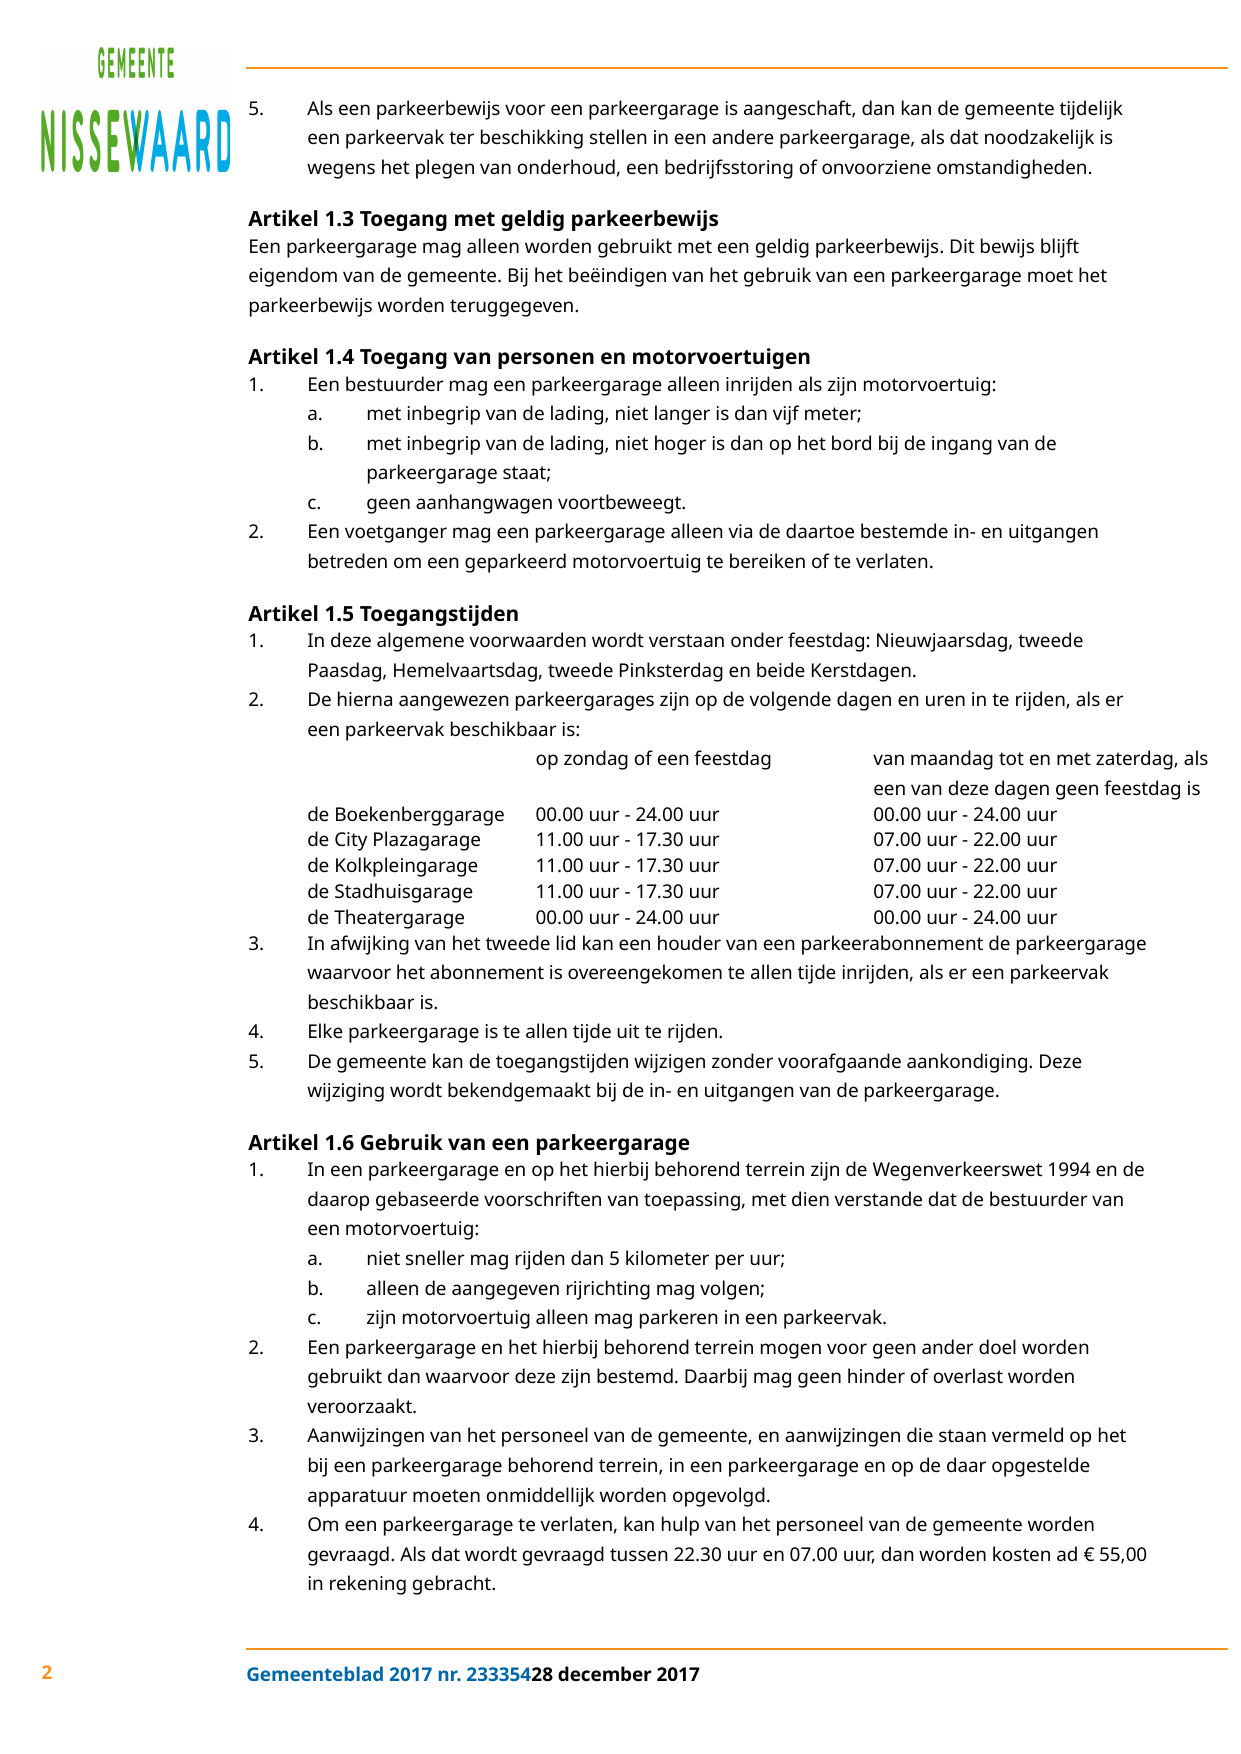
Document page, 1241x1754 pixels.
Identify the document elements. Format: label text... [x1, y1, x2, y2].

table_cell de Stadhuisgarage [307, 878, 535, 904]
list In een parkeergarage en op het hierbij behorend terrein zijn de Wegenverkeerswet 1994 en de daarop gebaseerde voorschriften van toepassing, met dien verstande dat de bestuurder van een motorvoertuig: [248, 1156, 1152, 1241]
list Elke parkeergarage is te allen tijde uit te rijden. [248, 1018, 1152, 1044]
table_cell 07.00 uur - 22.00 uur [873, 878, 1211, 904]
table_cell 11.00 uur - 17.30 uur [535, 878, 873, 904]
list In afwijking van het tweede lid kan een houder van een parkeerabonnement de parkeergarage waarvoor het abonnement is overeengekomen te allen tijde inrijden, als er een parkeervak beschikbaar is. [248, 930, 1152, 1014]
list Om een parkeergarage te verlaten, kan hulp van het personeel van de gemeente worden gevraagd. Als dat wordt gevraagd tussen 22.30 uur en 07.00 uur, dan worden kosten ad € 55,00 in rekening gebracht. [248, 1511, 1152, 1596]
list zijn motorvoertuig alleen mag parkeren in een parkeervak. [307, 1304, 1152, 1330]
picture [154, 157, 165, 172]
table_cell 11.00 uur - 17.30 uur [535, 853, 873, 878]
table_header op zondag of een feestdag [535, 746, 873, 801]
text Artikel 1.6 Gebruik van een parkeergarage [248, 1128, 1152, 1156]
list met inbegrip van de lading, niet langer is dan vijf meter; [307, 400, 1152, 426]
table_cell de City Plazagarage [307, 827, 535, 852]
picture [200, 151, 206, 172]
table_cell de Theatergarage [307, 904, 535, 929]
text Artikel 1.4 Toegang van personen en motorvoertuigen [248, 342, 1152, 371]
list De gemeente kan de toegangstijden wijzigen zonder voorafgaande aankondiging. Deze wijziging wordt bekendgemaakt bij de in- en uitgangen van de parkeergarage. [248, 1048, 1152, 1103]
list met inbegrip van de lading, niet hoger is dan op het bord bij de ingang van de parkeergarage staat; [307, 430, 1152, 485]
table_cell 00.00 uur - 24.00 uur [873, 904, 1211, 929]
list niet sneller mag rijden dan 5 kilometer per uur; [307, 1245, 1152, 1271]
text Artikel 1.5 Toegangstijden [248, 599, 1152, 627]
list Een bestuurder mag een parkeergarage alleen inrijden als zijn motorvoertuig: [248, 371, 1152, 397]
table_cell 07.00 uur - 22.00 uur [873, 827, 1211, 852]
text Een parkeergarage mag alleen worden gebruikt met een geldig parkeerbewijs. Dit bewijs blijft eigendom van de gemeente. Bij het beëindigen van het gebruik van een parkeergarage moet het parkeerbewijs worden teruggegeven. [248, 233, 1152, 318]
table_header [307, 746, 535, 801]
list Als een parkeerbewijs voor een parkeergarage is aangeschaft, dan kan de gemeente tijdelijk een parkeervak ter beschikking stellen in een andere parkeergarage, als dat noodzakelijk is wegens het plegen van onderhoud, een bedrijfsstoring of onvoorziene omstandigheden. [248, 95, 1152, 180]
list geen aanhangwagen voortbeweegt. [307, 489, 1152, 515]
list De hierna aangewezen parkeergarages zijn op de volgende dagen en uren in te rijden, als er een parkeervak beschikbaar is: [248, 686, 1152, 742]
list alleen de aangegeven rijrichting mag volgen; [307, 1275, 1152, 1301]
table_cell 07.00 uur - 22.00 uur [873, 853, 1211, 878]
table_cell 11.00 uur - 17.30 uur [535, 827, 873, 852]
table_cell de Kolkpleingarage [307, 853, 535, 878]
table_header van maandag tot en met zaterdag, als een van deze dagen geen feestdag is [873, 746, 1211, 801]
picture [41, 47, 231, 172]
text Artikel 1.3 Toegang met geldig parkeerbewijs [248, 204, 1152, 233]
table_cell 00.00 uur - 24.00 uur [535, 904, 873, 929]
picture [201, 122, 206, 138]
table_cell 00.00 uur - 24.00 uur [873, 801, 1211, 827]
table_cell de Boekenberggarage [307, 801, 535, 827]
picture [222, 122, 227, 160]
list In deze algemene voorwaarden wordt verstaan onder feestdag: Nieuwjaarsdag, tweede Paasdag, Hemelvaartsdag, tweede Pinksterdag en beide Kerstdagen. [248, 627, 1152, 682]
table_cell 00.00 uur - 24.00 uur [535, 801, 873, 827]
list Aanwijzingen van het personeel van de gemeente, en aanwijzingen die staan vermeld op het bij een parkeergarage behorend terrein, in een parkeergarage en op de daar opgestelde apparatuur moeten onmiddellijk worden opgevolgd. [248, 1423, 1152, 1508]
list Een parkeergarage en het hierbij behorend terrein mogen voor geen ander doel worden gebruikt dan waarvoor deze zijn bestemd. Daarbij mag geen hinder of overlast worden veroorzaakt. [248, 1334, 1152, 1419]
picture [176, 157, 187, 172]
list Een voetganger mag een parkeergarage alleen via de daartoe bestemde in- en uitgangen betreden om een geparkeerd motorvoertuig te bereiken of te verlaten. [248, 519, 1152, 574]
